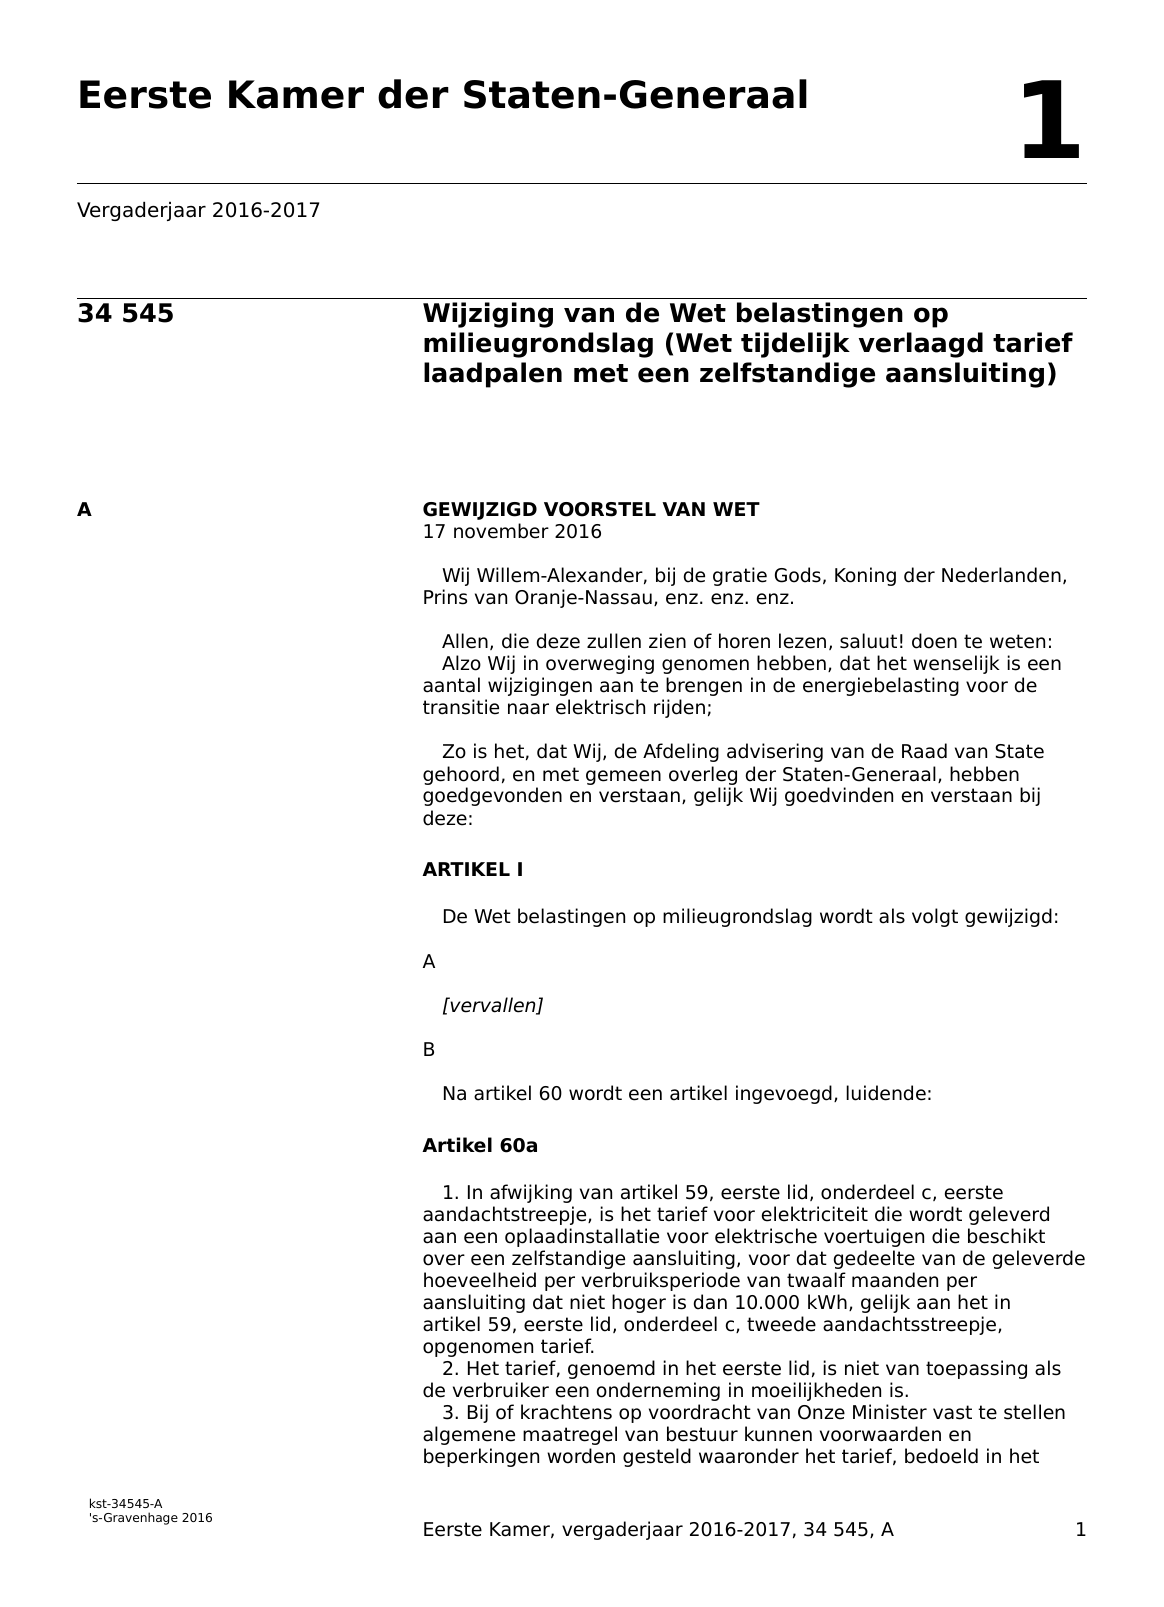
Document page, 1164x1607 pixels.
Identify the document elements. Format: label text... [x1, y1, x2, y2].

table_header Eerste Kamer der Staten-Generaal [77, 59, 886, 183]
text 17 november 2016 [422, 521, 1087, 543]
text A [422, 951, 1087, 972]
subtitle 34 545 Wijziging van de Wet belastingen op milieugrondslag (Wet tijdelijk verlaagd tarief laadpalen met een zelfstandige aansluiting) [77, 299, 1087, 388]
text Wij Willem-Alexander, bij de gratie Gods, Koning der Nederlanden, Prins van Oranje-Nassau, enz. enz. enz. [422, 565, 1087, 609]
subtitle Artikel 60a [422, 1135, 1087, 1157]
text De Wet belastingen op milieugrondslag wordt als volgt gewijzigd: [422, 906, 1087, 928]
text [vervallen] [422, 995, 1087, 1017]
text 's-Gravenhage 2016 [88, 1511, 323, 1525]
text B [422, 1039, 1087, 1061]
text 1. In afwijking van artikel 59, eerste lid, onderdeel c, eerste aandachtstreepje, is het tarief voor elektriciteit die wordt geleverd aan een oplaadinstallatie voor elektrische voertuigen die beschikt over een zelfstandige aansluiting, voor dat gedeelte van de geleverde hoeveelheid per verbruiksperiode van twaalf maanden per aansluiting dat niet hoger is dan 10.000 kWh, gelijk aan het in artikel 59, eerste lid, onderdeel c, tweede aandachtsstreepje, opgenomen tarief. [422, 1182, 1087, 1358]
table_header 1 [886, 59, 1087, 183]
text Allen, die deze zullen zien of horen lezen, saluut! doen te weten: [422, 631, 1087, 653]
text 3. Bij of krachtens op voordracht van Onze Minister vast te stellen algemene maatregel van bestuur kunnen voorwaarden en beperkingen worden gesteld waaronder het tarief, bedoeld in het [422, 1402, 1087, 1468]
text 2. Het tarief, genoemd in het eerste lid, is niet van toepassing als de verbruiker een onderneming in moeilijkheden is. [422, 1358, 1087, 1402]
text kst-34545-A [88, 1497, 323, 1511]
text Alzo Wij in overweging genomen hebben, dat het wenselijk is een aantal wijzigingen aan te brengen in de energiebelasting voor de transitie naar elektrisch rijden; [422, 653, 1087, 719]
subtitle ARTIKEL I [422, 859, 1087, 881]
subtitle A GEWIJZIGD VOORSTEL VAN WET [77, 499, 1087, 521]
text Zo is het, dat Wij, de Afdeling advisering van de Raad van State gehoord, en met gemeen overleg der Staten-Generaal, hebben goedgevonden en verstaan, gelijk Wij goedvinden en verstaan bij deze: [422, 741, 1087, 829]
text Na artikel 60 wordt een artikel ingevoegd, luidende: [422, 1083, 1087, 1105]
table_cell Vergaderjaar 2016-2017 [77, 184, 1087, 298]
